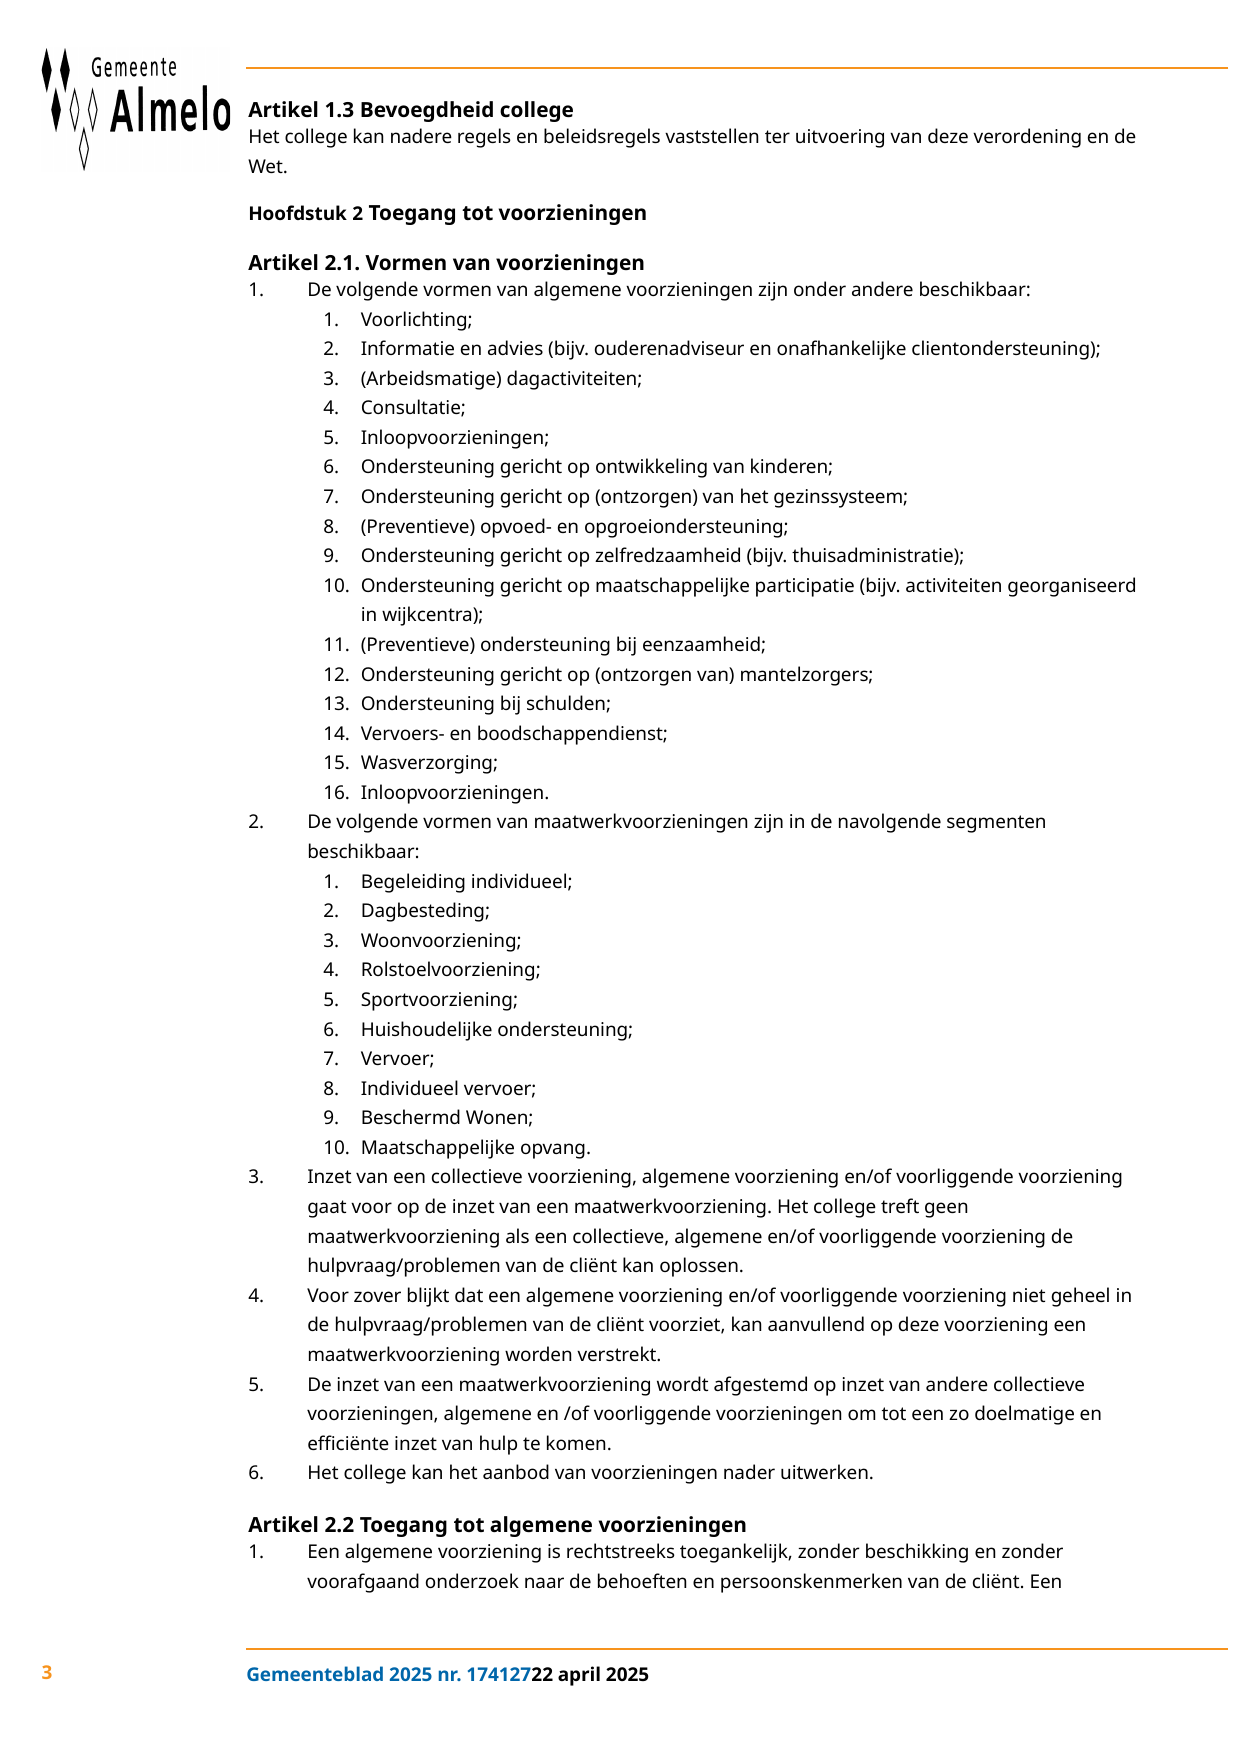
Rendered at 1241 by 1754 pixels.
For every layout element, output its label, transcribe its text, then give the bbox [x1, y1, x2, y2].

list Dagbesteding; [323, 897, 1152, 923]
list De volgende vormen van maatwerkvoorzieningen zijn in de navolgende segmenten beschikbaar: [248, 809, 1152, 864]
list (Arbeidsmatige) dagactiviteiten; [323, 365, 1152, 391]
list Ondersteuning bij schulden; [323, 690, 1152, 716]
text Artikel 2.1. Vormen van voorzieningen [248, 248, 1152, 276]
list Rolstoelvoorziening; [323, 957, 1152, 982]
list Wasverzorging; [323, 749, 1152, 775]
text Artikel 2.2 Toegang tot algemene voorzieningen [248, 1510, 1152, 1538]
list Vervoer; [323, 1045, 1152, 1071]
list Inloopvoorzieningen. [323, 779, 1152, 805]
list Het college kan het aanbod van voorzieningen nader uitwerken. [248, 1459, 1152, 1485]
list Vervoers- en boodschappendienst; [323, 720, 1152, 746]
list Voorlichting; [323, 306, 1152, 331]
list Informatie en advies (bijv. ouderenadviseur en onafhankelijke clientondersteuning); [323, 335, 1152, 361]
list Beschermd Wonen; [323, 1104, 1152, 1130]
list (Preventieve) ondersteuning bij eenzaamheid; [323, 631, 1152, 657]
list Een algemene voorziening is rechtstreeks toegankelijk, zonder beschikking en zonder voorafgaand onderzoek naar de behoeften en persoonskenmerken van de cliënt. Een [248, 1538, 1152, 1594]
list Voor zover blijkt dat een algemene voorziening en/of voorliggende voorziening niet geheel in de hulpvraag/problemen van de cliënt voorziet, kan aanvullend op deze voorziening een maatwerkvoorziening worden verstrekt. [248, 1282, 1152, 1367]
text Hoofdstuk 2 Toegang tot voorzieningen [248, 198, 1152, 227]
list Ondersteuning gericht op (ontzorgen) van het gezinssysteem; [323, 483, 1152, 509]
list Maatschappelijke opvang. [323, 1134, 1152, 1160]
text Het college kan nadere regels en beleidsregels vaststellen ter uitvoering van deze verordening en de Wet. [248, 123, 1152, 178]
list De volgende vormen van algemene voorzieningen zijn onder andere beschikbaar: [248, 276, 1152, 302]
list De inzet van een maatwerkvoorziening wordt afgestemd op inzet van andere collectieve voorzieningen, algemene en /of voorliggende voorzieningen om tot een zo doelmatige en efficiënte inzet van hulp te komen. [248, 1371, 1152, 1456]
text Artikel 1.3 Bevoegdheid college [248, 95, 1152, 123]
list Ondersteuning gericht op zelfredzaamheid (bijv. thuisadministratie); [323, 542, 1152, 568]
list Ondersteuning gericht op maatschappelijke participatie (bijv. activiteiten georganiseerd in wijkcentra); [323, 572, 1152, 627]
list Ondersteuning gericht op ontwikkeling van kinderen; [323, 454, 1152, 479]
list Inloopvoorzieningen; [323, 424, 1152, 450]
picture [41, 47, 231, 172]
list Consultatie; [323, 394, 1152, 420]
list Begeleiding individueel; [323, 868, 1152, 893]
list Woonvoorziening; [323, 927, 1152, 953]
list Ondersteuning gericht op (ontzorgen van) mantelzorgers; [323, 661, 1152, 686]
list Huishoudelijke ondersteuning; [323, 1016, 1152, 1041]
list Inzet van een collectieve voorziening, algemene voorziening en/of voorliggende voorziening gaat voor op de inzet van een maatwerkvoorziening. Het college treft geen maatwerkvoorziening als een collectieve, algemene en/of voorliggende voorziening de hulpvraag/problemen van de cliënt kan oplossen. [248, 1164, 1152, 1278]
list Sportvoorziening; [323, 986, 1152, 1012]
list Individueel vervoer; [323, 1075, 1152, 1101]
list (Preventieve) opvoed- en opgroeiondersteuning; [323, 513, 1152, 538]
